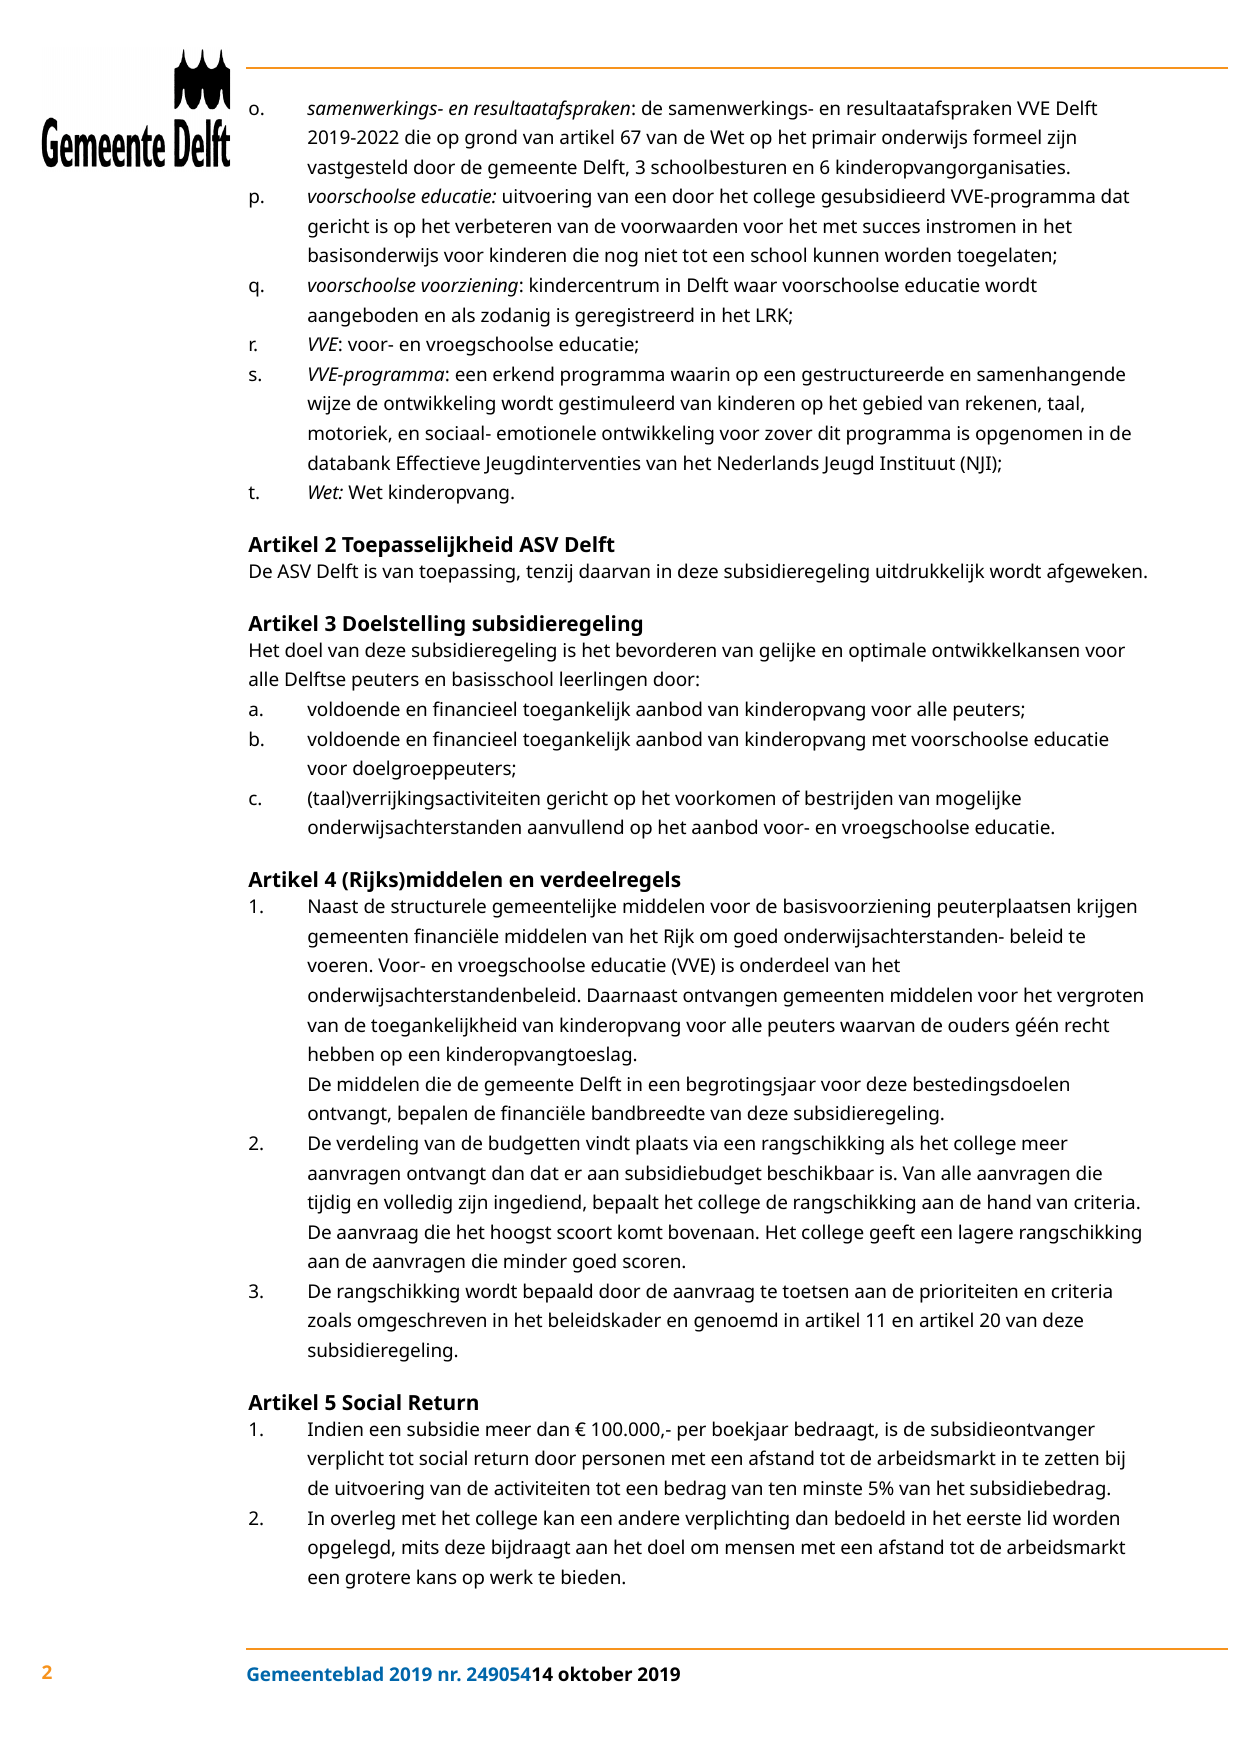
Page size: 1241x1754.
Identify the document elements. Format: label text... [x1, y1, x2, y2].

text De ASV Delft is van toepassing, tenzij daarvan in deze subsidieregeling uitdrukkelijk wordt afgeweken. [248, 558, 1152, 584]
list De verdeling van de budgetten vindt plaats via een rangschikking als het college meer aanvragen ontvangt dan dat er aan subsidiebudget beschikbaar is. Van alle aanvragen die tijdig en volledig zijn ingediend, bepaalt het college de rangschikking aan de hand van criteria. De aanvraag die het hoogst scoort komt bovenaan. Het college geeft een lagere rangschikking aan de aanvragen die minder goed scoren. [248, 1130, 1152, 1274]
list Wet: Wet kinderopvang. [248, 479, 1152, 505]
list De rangschikking wordt bepaald door de aanvraag te toetsen aan de prioriteiten en criteria zoals omgeschreven in het beleidskader en genoemd in artikel 11 en artikel 20 van deze subsidieregeling. [248, 1278, 1152, 1363]
list VVE: voor- en vroegschoolse educatie; [248, 331, 1152, 357]
picture [41, 47, 231, 172]
list (taal)verrijkingsactiviteiten gericht op het voorkomen of bestrijden van mogelijke onderwijsachterstanden aanvullend op het aanbod voor- en vroegschoolse educatie. [248, 785, 1152, 840]
list Naast de structurele gemeentelijke middelen voor de basisvoorziening peuterplaatsen krijgen gemeenten financiële middelen van het Rijk om goed onderwijsachterstanden- beleid te voeren. Voor- en vroegschoolse educatie (VVE) is onderdeel van het onderwijsachterstandenbeleid. Daarnaast ontvangen gemeenten middelen voor het vergroten van de toegankelijkheid van kinderopvang voor alle peuters waarvan de ouders géén recht hebben op een kinderopvangtoeslag. [248, 893, 1152, 1067]
list samenwerkings- en resultaatafspraken: de samenwerkings- en resultaatafspraken VVE Delft 2019-2022 die op grond van artikel 67 van de Wet op het primair onderwijs formeel zijn vastgesteld door de gemeente Delft, 3 schoolbesturen en 6 kinderopvangorganisaties. [248, 95, 1152, 180]
list voorschoolse voorziening: kindercentrum in Delft waar voorschoolse educatie wordt aangeboden en als zodanig is geregistreerd in het LRK; [248, 272, 1152, 328]
text Artikel 5 Social Return [248, 1388, 1152, 1416]
list In overleg met het college kan een andere verplichting dan bedoeld in het eerste lid worden opgelegd, mits deze bijdraagt aan het doel om mensen met een afstand tot de arbeidsmarkt een grotere kans op werk te bieden. [248, 1505, 1152, 1590]
list De middelen die de gemeente Delft in een begrotingsjaar voor deze bestedingsdoelen ontvangt, bepalen de financiële bandbreedte van deze subsidieregeling. [248, 1071, 1152, 1126]
list voorschoolse educatie: uitvoering van een door het college gesubsidieerd VVE-programma dat gericht is op het verbeteren van de voorwaarden voor het met succes instromen in het basisonderwijs voor kinderen die nog niet tot een school kunnen worden toegelaten; [248, 183, 1152, 268]
text Het doel van deze subsidieregeling is het bevorderen van gelijke en optimale ontwikkelkansen voor alle Delftse peuters en basisschool leerlingen door: [248, 637, 1152, 692]
list VVE-programma: een erkend programma waarin op een gestructureerde en samenhangende wijze de ontwikkeling wordt gestimuleerd van kinderen op het gebied van rekenen, taal, motoriek, en sociaal- emotionele ontwikkeling voor zover dit programma is opgenomen in de databank Effectieve Jeugdinterventies van het Nederlands Jeugd Instituut (NJI); [248, 361, 1152, 476]
list voldoende en financieel toegankelijk aanbod van kinderopvang voor alle peuters; [248, 696, 1152, 722]
list Indien een subsidie meer dan € 100.000,- per boekjaar bedraagt, is de subsidieontvanger verplicht tot social return door personen met een afstand tot de arbeidsmarkt in te zetten bij de uitvoering van de activiteiten tot een bedrag van ten minste 5% van het subsidiebedrag. [248, 1416, 1152, 1501]
list voldoende en financieel toegankelijk aanbod van kinderopvang met voorschoolse educatie voor doelgroeppeuters; [248, 726, 1152, 781]
text Artikel 2 Toepasselijkheid ASV Delft [248, 530, 1152, 558]
text Artikel 3 Doelstelling subsidieregeling [248, 609, 1152, 637]
text Artikel 4 (Rijks)middelen en verdeelregels [248, 865, 1152, 893]
